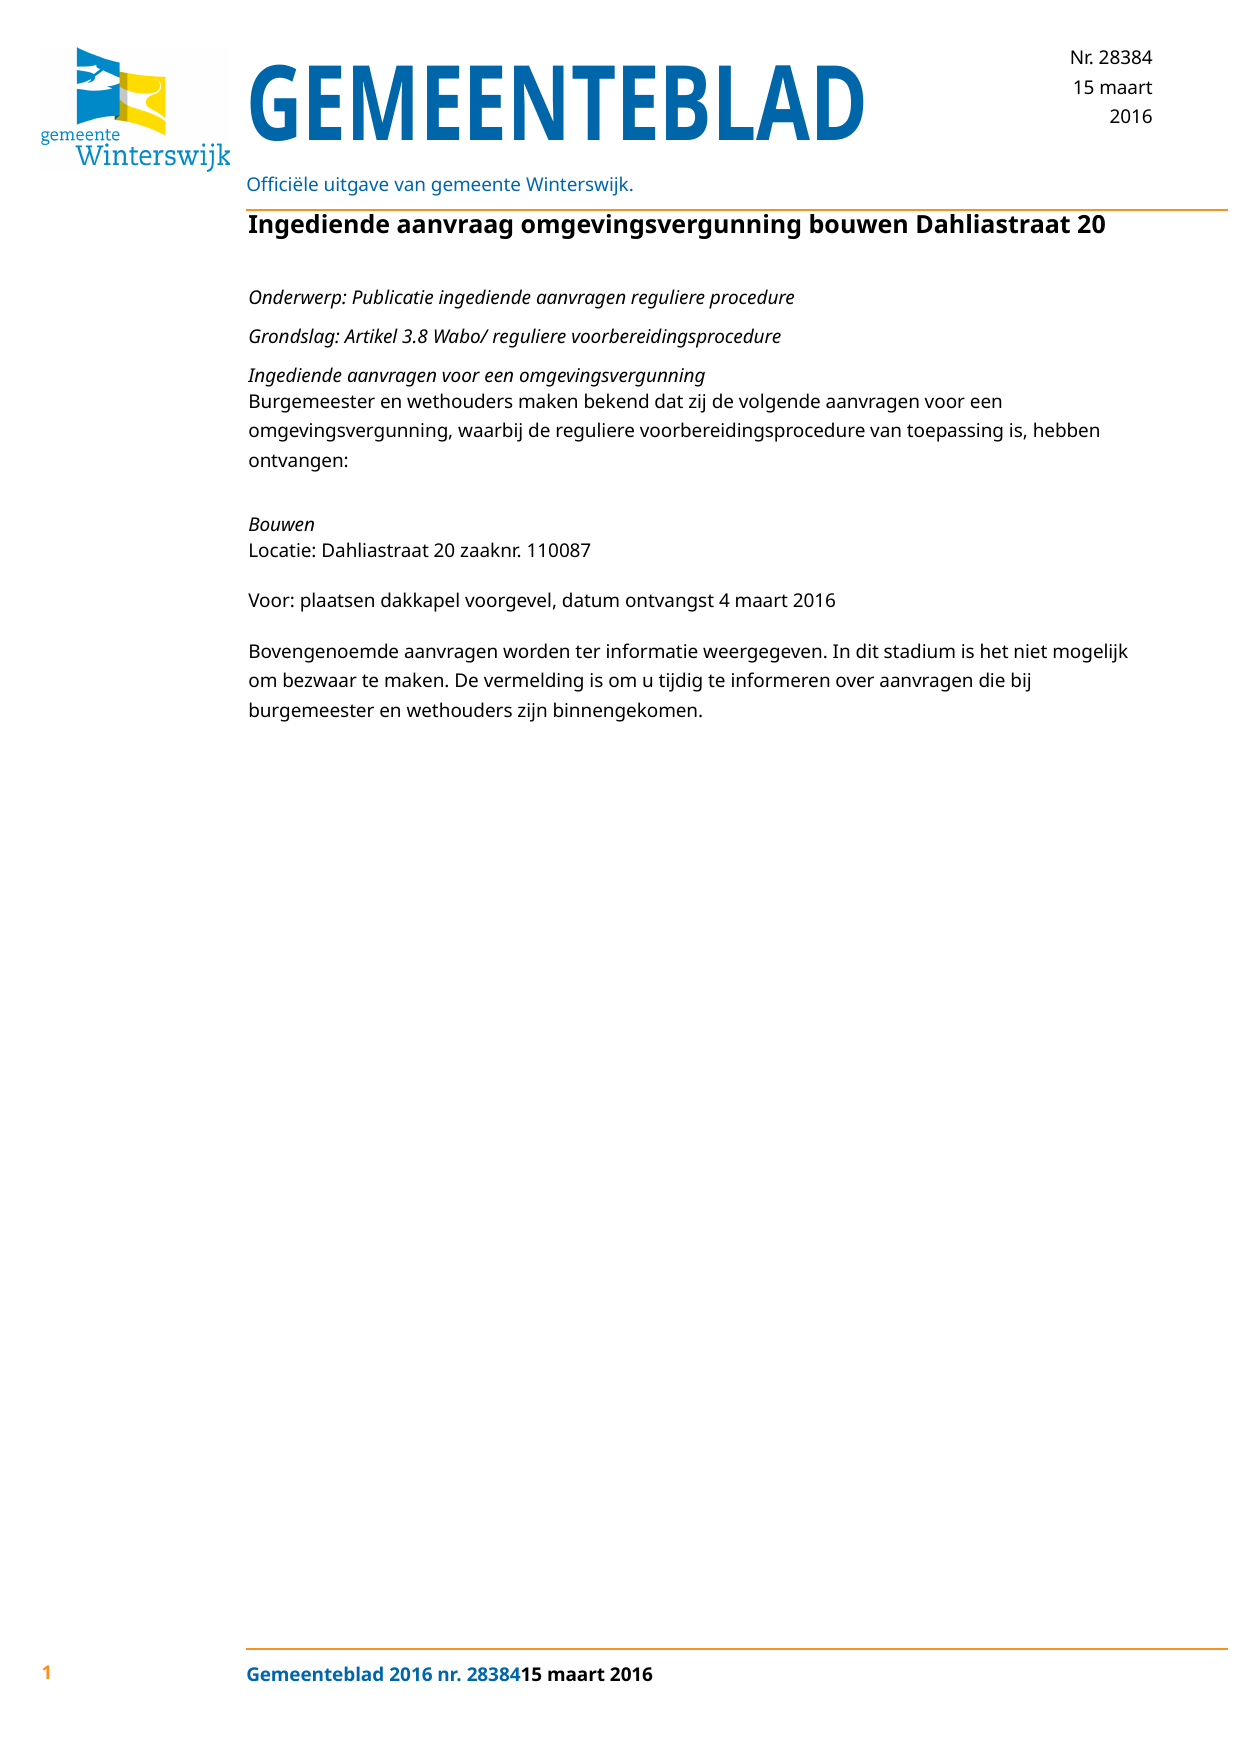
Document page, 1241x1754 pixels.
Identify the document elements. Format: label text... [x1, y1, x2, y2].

picture [225, 153, 231, 162]
text Ingediende aanvragen voor een omgevingsvergunning [248, 362, 1152, 388]
text Bovengenoemde aanvragen worden ter informatie weergegeven. In dit stadium is het niet mogelijk om bezwaar te maken. De vermelding is om u tijdig te informeren over aanvragen die bij burgemeester en wethouders zijn binnengekomen. [248, 638, 1152, 723]
text Onderwerp: Publicatie ingediende aanvragen reguliere procedure [248, 284, 1152, 309]
picture [41, 47, 231, 172]
text Ingediende aanvraag omgevingsvergunning bouwen Dahliastraat 20 [248, 211, 1152, 241]
text Grondslag: Artikel 3.8 Wabo/ reguliere voorbereidingsprocedure [248, 323, 1152, 349]
text Voor: plaatsen dakkapel voorgevel, datum ontvangst 4 maart 2016 [248, 587, 1152, 613]
text Bouwen [248, 511, 1152, 537]
text Burgemeester en wethouders maken bekend dat zij de volgende aanvragen voor een omgevingsvergunning, waarbij de reguliere voorbereidingsprocedure van toepassing is, hebben ontvangen: [248, 388, 1152, 473]
text Locatie: Dahliastraat 20 zaaknr. 110087 [248, 537, 1152, 563]
